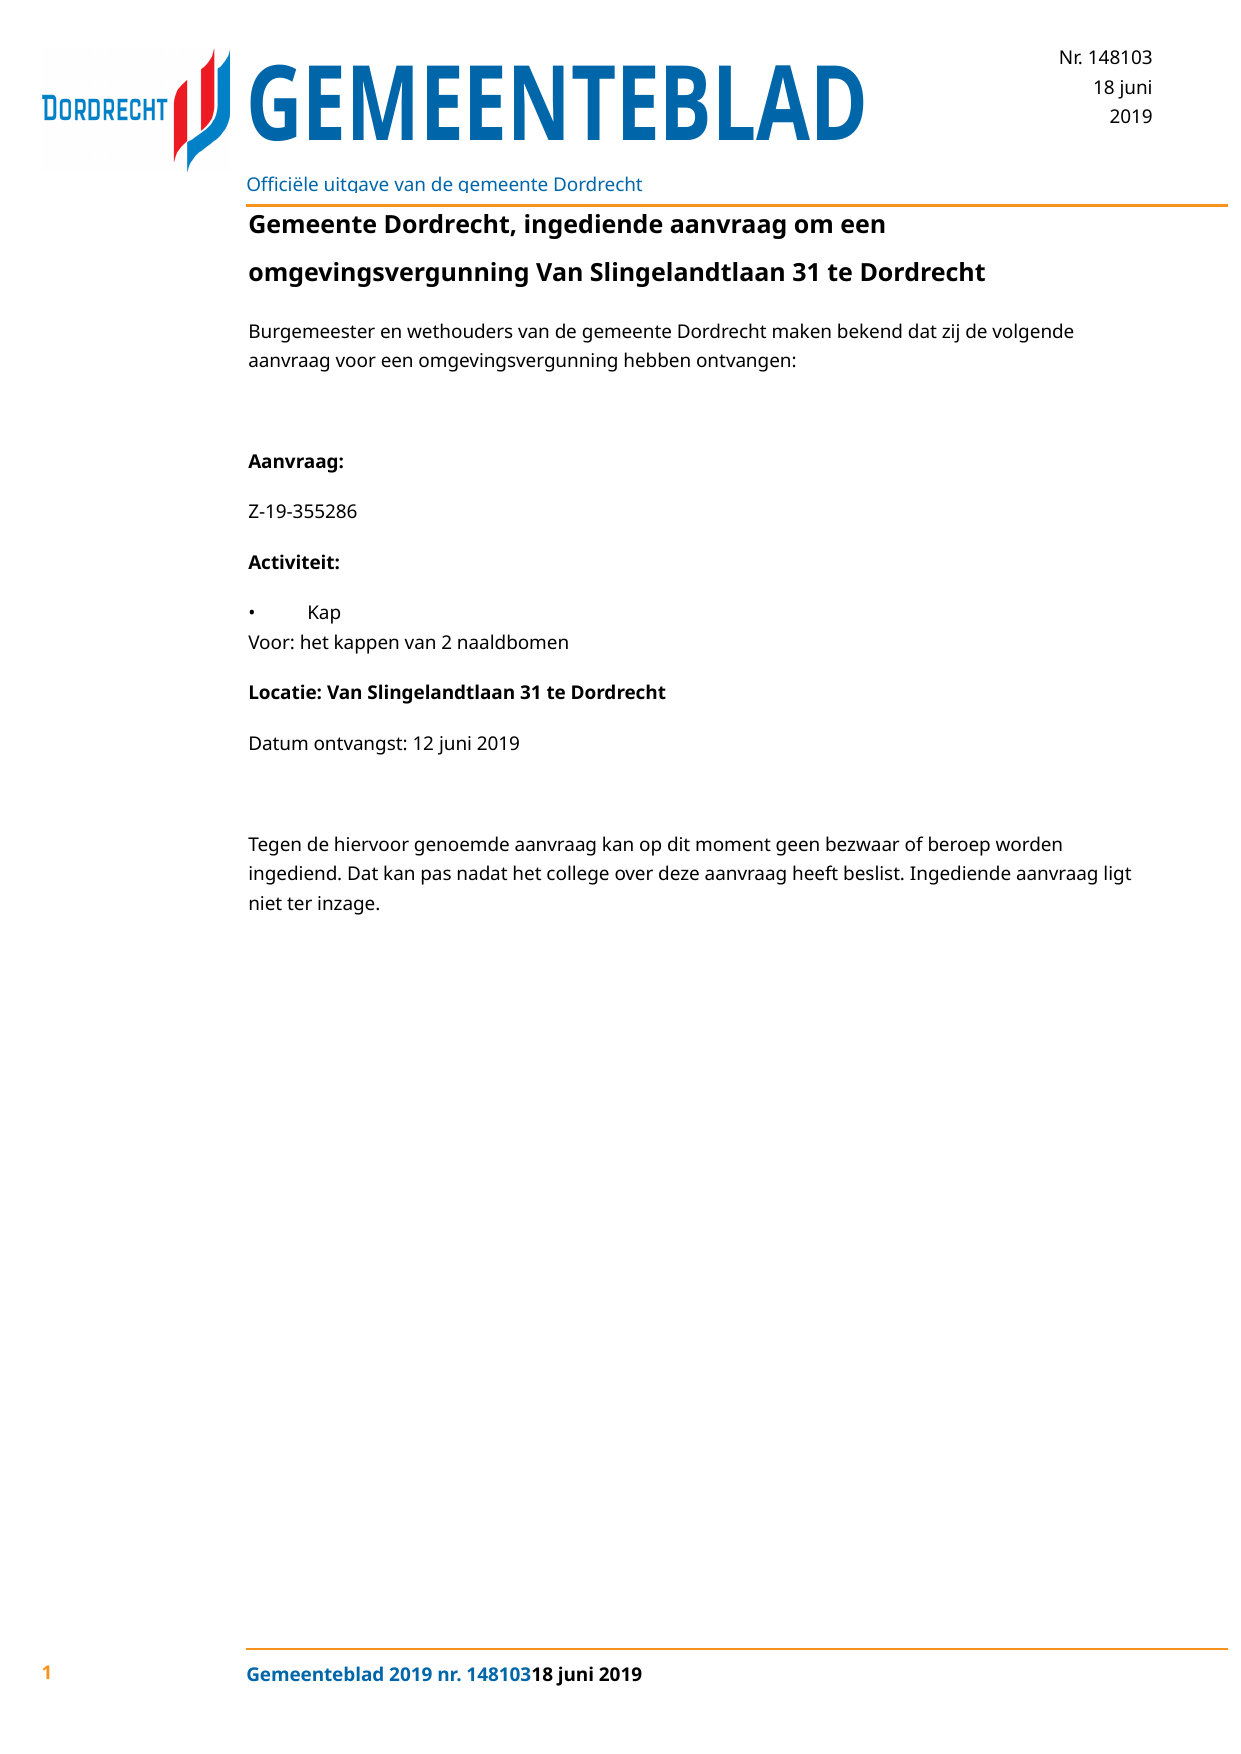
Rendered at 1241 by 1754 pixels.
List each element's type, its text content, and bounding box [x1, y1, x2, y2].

text Burgemeester en wethouders van de gemeente Dordrecht maken bekend dat zij de volgende aanvraag voor een omgevingsvergunning hebben ontvangen: [248, 318, 1152, 373]
list Kap [248, 599, 1152, 625]
text Datum ontvangst: 12 juni 2019 [248, 730, 1152, 756]
text Locatie: Van Slingelandtlaan 31 te Dordrecht [248, 679, 1152, 705]
text Tegen de hiervoor genoemde aanvraag kan op dit moment geen bezwaar of beroep worden ingediend. Dat kan pas nadat het college over deze aanvraag heeft beslist. Ingediende aanvraag ligt niet ter inzage. [248, 831, 1152, 916]
text Voor: het kappen van 2 naaldbomen [248, 629, 1152, 655]
picture [41, 47, 231, 172]
text Z-19-355286 [248, 499, 1152, 524]
text Aanvraag: [248, 448, 1152, 474]
text Activiteit: [248, 549, 1152, 575]
text Gemeente Dordrecht, ingediende aanvraag om een omgevingsvergunning Van Slingelandtlaan 31 te Dordrecht [248, 207, 1152, 288]
